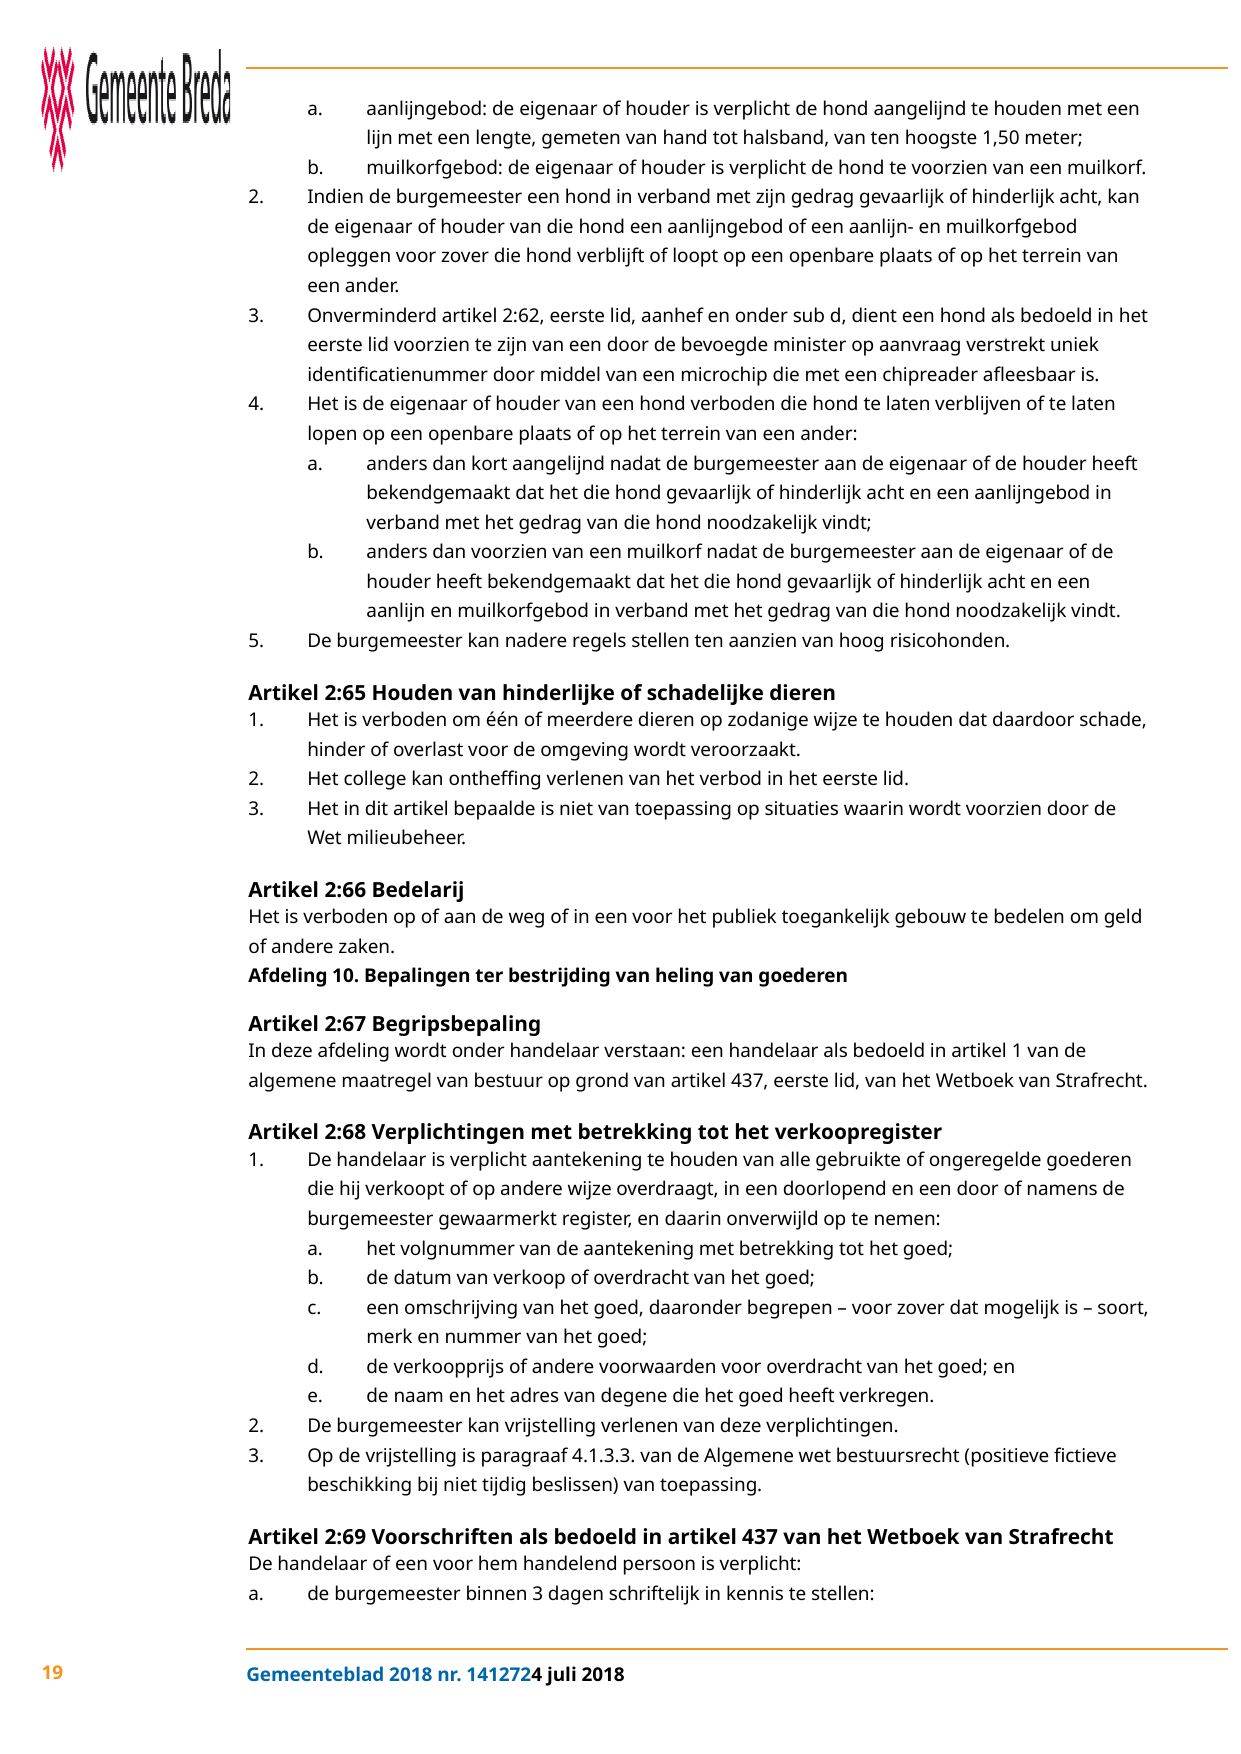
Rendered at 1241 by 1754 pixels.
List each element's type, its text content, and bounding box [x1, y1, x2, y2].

list Indien de burgemeester een hond in verband met zijn gedrag gevaarlijk of hinderlijk acht, kan de eigenaar of houder van die hond een aanlijngebod of een aanlijn- en muilkorfgebod opleggen voor zover die hond verblijft of loopt op een openbare plaats of op het terrein van een ander. [248, 183, 1152, 298]
list de datum van verkoop of overdracht van het goed; [307, 1264, 1152, 1290]
text Artikel 2:66 Bedelarij [248, 875, 1152, 903]
text In deze afdeling wordt onder handelaar verstaan: een handelaar als bedoeld in artikel 1 van de algemene maatregel van bestuur op grond van artikel 437, eerste lid, van het Wetboek van Strafrecht. [248, 1037, 1152, 1093]
list Het college kan ontheffing verlenen van het verbod in het eerste lid. [248, 765, 1152, 791]
list de burgemeester binnen 3 dagen schriftelijk in kennis te stellen: [248, 1580, 1152, 1606]
list het volgnummer van de aantekening met betrekking tot het goed; [307, 1235, 1152, 1260]
picture [41, 47, 231, 172]
list Het is verboden om één of meerdere dieren op zodanige wijze te houden dat daardoor schade, hinder of overlast voor de omgeving wordt veroorzaakt. [248, 706, 1152, 761]
text Het is verboden op of aan de weg of in een voor het publiek toegankelijk gebouw te bedelen om geld of andere zaken. [248, 903, 1152, 959]
text Artikel 2:68 Verplichtingen met betrekking tot het verkoopregister [248, 1117, 1152, 1146]
list anders dan kort aangelijnd nadat de burgemeester aan de eigenaar of de houder heeft bekendgemaakt dat het die hond gevaarlijk of hinderlijk acht en een aanlijngebod in verband met het gedrag van die hond noodzakelijk vindt; [307, 450, 1152, 535]
list Onverminderd artikel 2:62, eerste lid, aanhef en onder sub d, dient een hond als bedoeld in het eerste lid voorzien te zijn van een door de bevoegde minister op aanvraag verstrekt uniek identificatienummer door middel van een microchip die met een chipreader afleesbaar is. [248, 302, 1152, 387]
text De handelaar of een voor hem handelend persoon is verplicht: [248, 1550, 1152, 1576]
list anders dan voorzien van een muilkorf nadat de burgemeester aan de eigenaar of de houder heeft bekendgemaakt dat het die hond gevaarlijk of hinderlijk acht en een aanlijn en muilkorfgebod in verband met het gedrag van die hond noodzakelijk vindt. [307, 538, 1152, 623]
list de verkoopprijs of andere voorwaarden voor overdracht van het goed; en [307, 1353, 1152, 1379]
text Artikel 2:69 Voorschriften als bedoeld in artikel 437 van het Wetboek van Strafrecht [248, 1522, 1152, 1550]
text Artikel 2:67 Begripsbepaling [248, 1009, 1152, 1037]
list De burgemeester kan nadere regels stellen ten aanzien van hoog risicohonden. [248, 627, 1152, 653]
list een omschrijving van het goed, daaronder begrepen – voor zover dat mogelijk is – soort, merk en nummer van het goed; [307, 1294, 1152, 1349]
list De burgemeester kan vrijstelling verlenen van deze verplichtingen. [248, 1412, 1152, 1438]
list de naam en het adres van degene die het goed heeft verkregen. [307, 1383, 1152, 1408]
list aanlijngebod: de eigenaar of houder is verplicht de hond aangelijnd te houden met een lijn met een lengte, gemeten van hand tot halsband, van ten hoogste 1,50 meter; [307, 95, 1152, 150]
text Artikel 2:65 Houden van hinderlijke of schadelijke dieren [248, 678, 1152, 706]
list Het in dit artikel bepaalde is niet van toepassing op situaties waarin wordt voorzien door de Wet milieubeheer. [248, 795, 1152, 850]
list Op de vrijstelling is paragraaf 4.1.3.3. van de Algemene wet bestuursrecht (positieve fictieve beschikking bij niet tijdig beslissen) van toepassing. [248, 1442, 1152, 1497]
text Afdeling 10. Bepalingen ter bestrijding van heling van goederen [248, 962, 1152, 988]
list Het is de eigenaar of houder van een hond verboden die hond te laten verblijven of te laten lopen op een openbare plaats of op het terrein van een ander: [248, 391, 1152, 446]
list muilkorfgebod: de eigenaar of houder is verplicht de hond te voorzien van een muilkorf. [307, 154, 1152, 180]
list De handelaar is verplicht aantekening te houden van alle gebruikte of ongeregelde goederen die hij verkoopt of op andere wijze overdraagt, in een doorlopend en een door of namens de burgemeester gewaarmerkt register, en daarin onverwijld op te nemen: [248, 1146, 1152, 1231]
